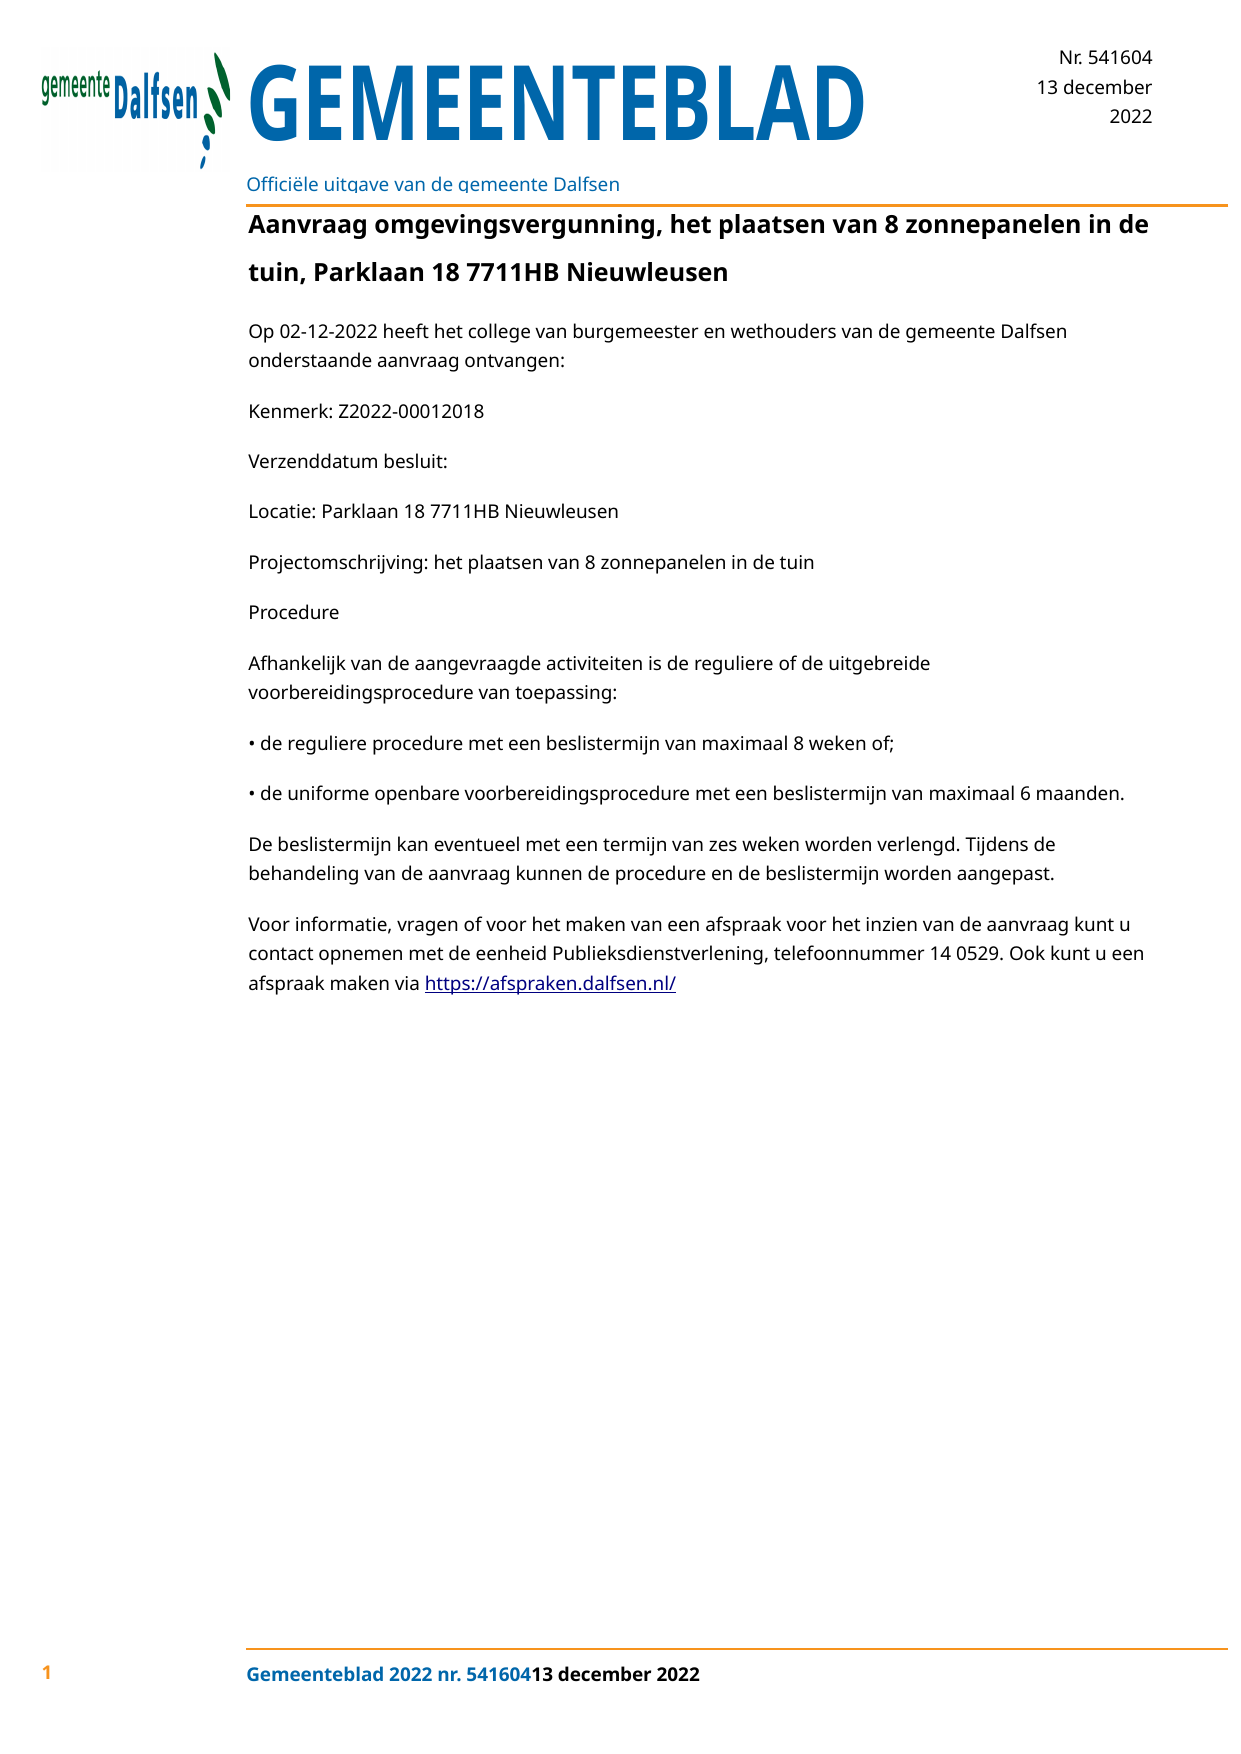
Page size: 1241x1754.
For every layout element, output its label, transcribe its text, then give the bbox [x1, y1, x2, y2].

text Op 02-12-2022 heeft het college van burgemeester en wethouders van de gemeente Dalfsen onderstaande aanvraag ontvangen: [248, 318, 1152, 373]
text Procedure [248, 599, 1152, 625]
text Projectomschrijving: het plaatsen van 8 zonnepanelen in de tuin [248, 549, 1152, 575]
text Verzenddatum besluit: [248, 448, 1152, 474]
text De beslistermijn kan eventueel met een termijn van zes weken worden verlengd. Tijdens de behandeling van de aanvraag kunnen de procedure en de beslistermijn worden aangepast. [248, 831, 1152, 886]
text Aanvraag omgevingsvergunning, het plaatsen van 8 zonnepanelen in de tuin, Parklaan 18 7711HB Nieuwleusen [248, 207, 1152, 288]
text Voor informatie, vragen of voor het maken van een afspraak voor het inzien van de aanvraag kunt u contact opnemen met de eenheid Publieksdienstverlening, telefoonnummer 14 0529. Ook kunt u een afspraak maken via https://afspraken.dalfsen.nl/ [248, 911, 1152, 996]
text Afhankelijk van de aangevraagde activiteiten is de reguliere of de uitgebreide voorbereidingsprocedure van toepassing: [248, 650, 1152, 705]
picture [41, 47, 231, 172]
text Kenmerk: Z2022-00012018 [248, 398, 1152, 424]
text • de reguliere procedure met een beslistermijn van maximaal 8 weken of; [248, 730, 1152, 756]
text Locatie: Parklaan 18 7711HB Nieuwleusen [248, 499, 1152, 524]
text • de uniforme openbare voorbereidingsprocedure met een beslistermijn van maximaal 6 maanden. [248, 780, 1152, 806]
